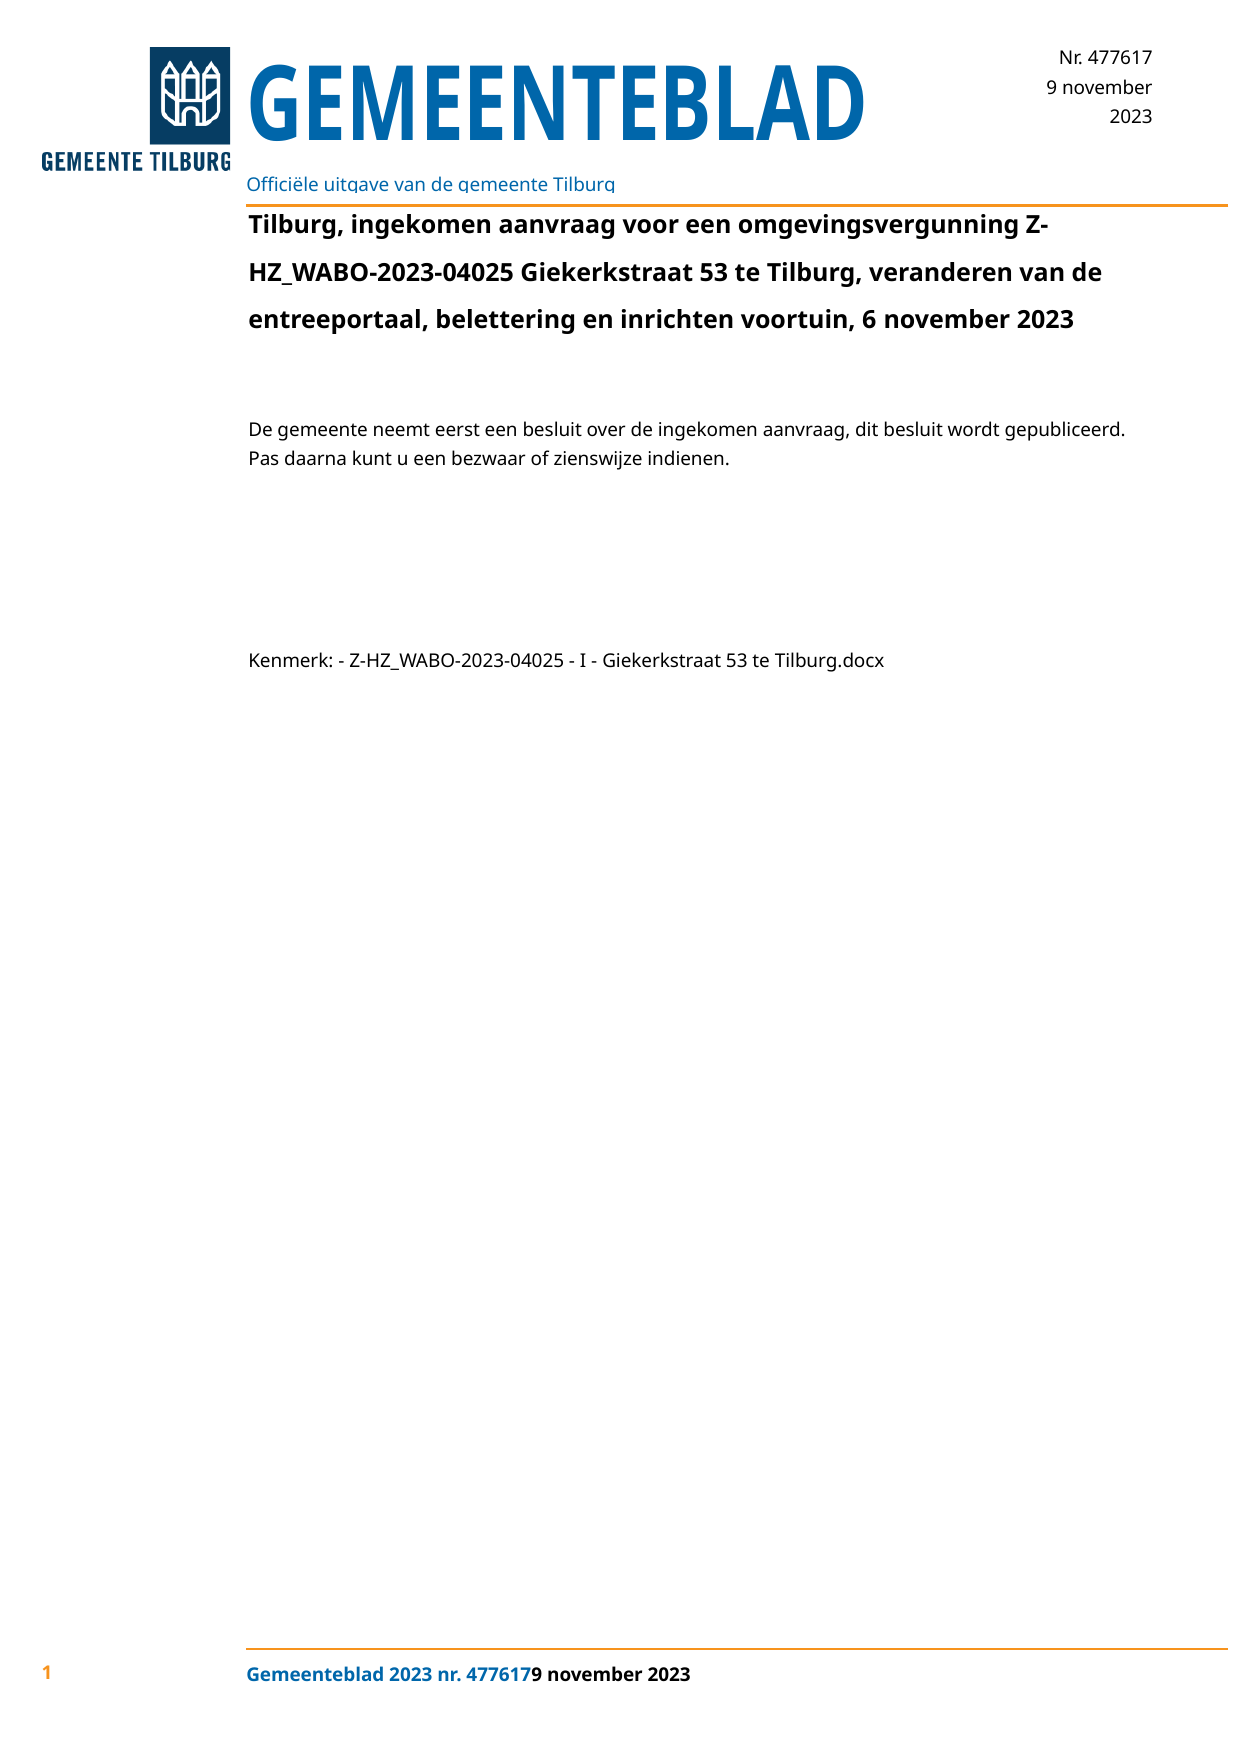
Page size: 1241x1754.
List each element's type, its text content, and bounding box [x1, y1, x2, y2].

text Tilburg, ingekomen aanvraag voor een omgevingsvergunning Z-HZ_WABO-2023-04025 Giekerkstraat 53 te Tilburg, veranderen van de entreeportaal, belettering en inrichten voortuin, 6 november 2023 [248, 207, 1152, 336]
picture [41, 47, 231, 172]
text Kenmerk: - Z-HZ_WABO-2023-04025 - I - Giekerkstraat 53 te Tilburg.docx [248, 647, 1152, 673]
text De gemeente neemt eerst een besluit over de ingekomen aanvraag, dit besluit wordt gepubliceerd. Pas daarna kunt u een bezwaar of zienswijze indienen. [248, 416, 1152, 471]
